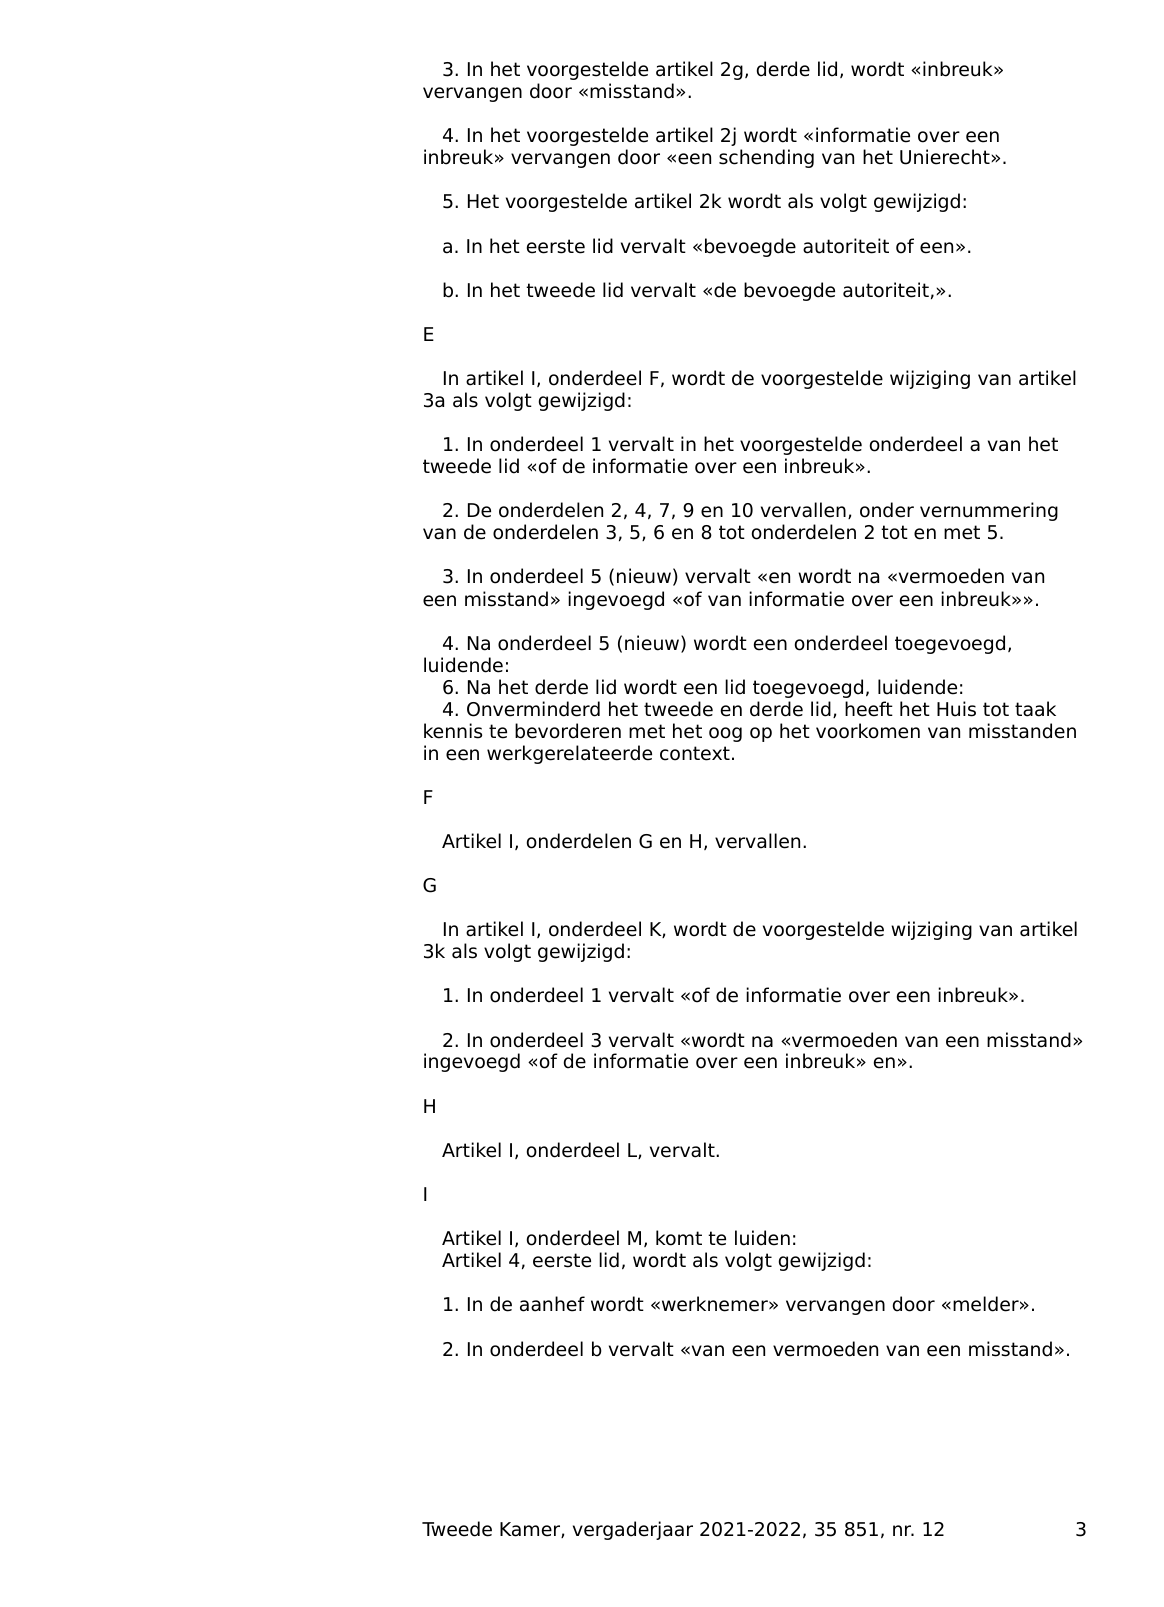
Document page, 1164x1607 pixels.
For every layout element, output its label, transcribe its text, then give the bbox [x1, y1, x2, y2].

text a. In het eerste lid vervalt «bevoegde autoriteit of een». [422, 236, 1087, 257]
subtitle H [422, 1096, 1087, 1118]
text 2. In onderdeel 3 vervalt «wordt na «vermoeden van een misstand» ingevoegd «of de informatie over een inbreuk» en». [422, 1029, 1087, 1073]
text Artikel 4, eerste lid, wordt als volgt gewijzigd: [422, 1250, 1087, 1272]
text 4. In het voorgestelde artikel 2j wordt «informatie over een inbreuk» vervangen door «een schending van het Unierecht». [422, 125, 1087, 169]
text 2. De onderdelen 2, 4, 7, 9 en 10 vervallen, onder vernummering van de onderdelen 3, 5, 6 en 8 tot onderdelen 2 tot en met 5. [422, 500, 1087, 544]
text 1. In de aanhef wordt «werknemer» vervangen door «melder». [422, 1294, 1087, 1316]
text 4. Na onderdeel 5 (nieuw) wordt een onderdeel toegevoegd, luidende: [422, 633, 1087, 677]
text 3. In onderdeel 5 (nieuw) vervalt «en wordt na «vermoeden van een misstand» ingevoegd «of van informatie over een inbreuk»». [422, 566, 1087, 610]
text 5. Het voorgestelde artikel 2k wordt als volgt gewijzigd: [422, 191, 1087, 213]
text Artikel I, onderdeel L, vervalt. [422, 1140, 1087, 1162]
text Artikel I, onderdelen G en H, vervallen. [422, 831, 1087, 853]
text 6. Na het derde lid wordt een lid toegevoegd, luidende: [422, 677, 1087, 698]
text 3. In het voorgestelde artikel 2g, derde lid, wordt «inbreuk» vervangen door «misstand». [422, 59, 1087, 103]
text 4. Onverminderd het tweede en derde lid, heeft het Huis tot taak kennis te bevorderen met het oog op het voorkomen van misstanden in een werkgerelateerde context. [422, 698, 1087, 764]
text 1. In onderdeel 1 vervalt «of de informatie over een inbreuk». [422, 985, 1087, 1007]
text 2. In onderdeel b vervalt «van een vermoeden van een misstand». [422, 1338, 1087, 1360]
subtitle F [422, 787, 1087, 809]
text In artikel I, onderdeel K, wordt de voorgestelde wijziging van artikel 3k als volgt gewijzigd: [422, 919, 1087, 963]
text b. In het tweede lid vervalt «de bevoegde autoriteit,». [422, 280, 1087, 302]
subtitle E [422, 324, 1087, 346]
subtitle G [422, 875, 1087, 897]
subtitle I [422, 1184, 1087, 1206]
text In artikel I, onderdeel F, wordt de voorgestelde wijziging van artikel 3a als volgt gewijzigd: [422, 368, 1087, 412]
text 1. In onderdeel 1 vervalt in het voorgestelde onderdeel a van het tweede lid «of de informatie over een inbreuk». [422, 434, 1087, 478]
text Artikel I, onderdeel M, komt te luiden: [422, 1228, 1087, 1250]
